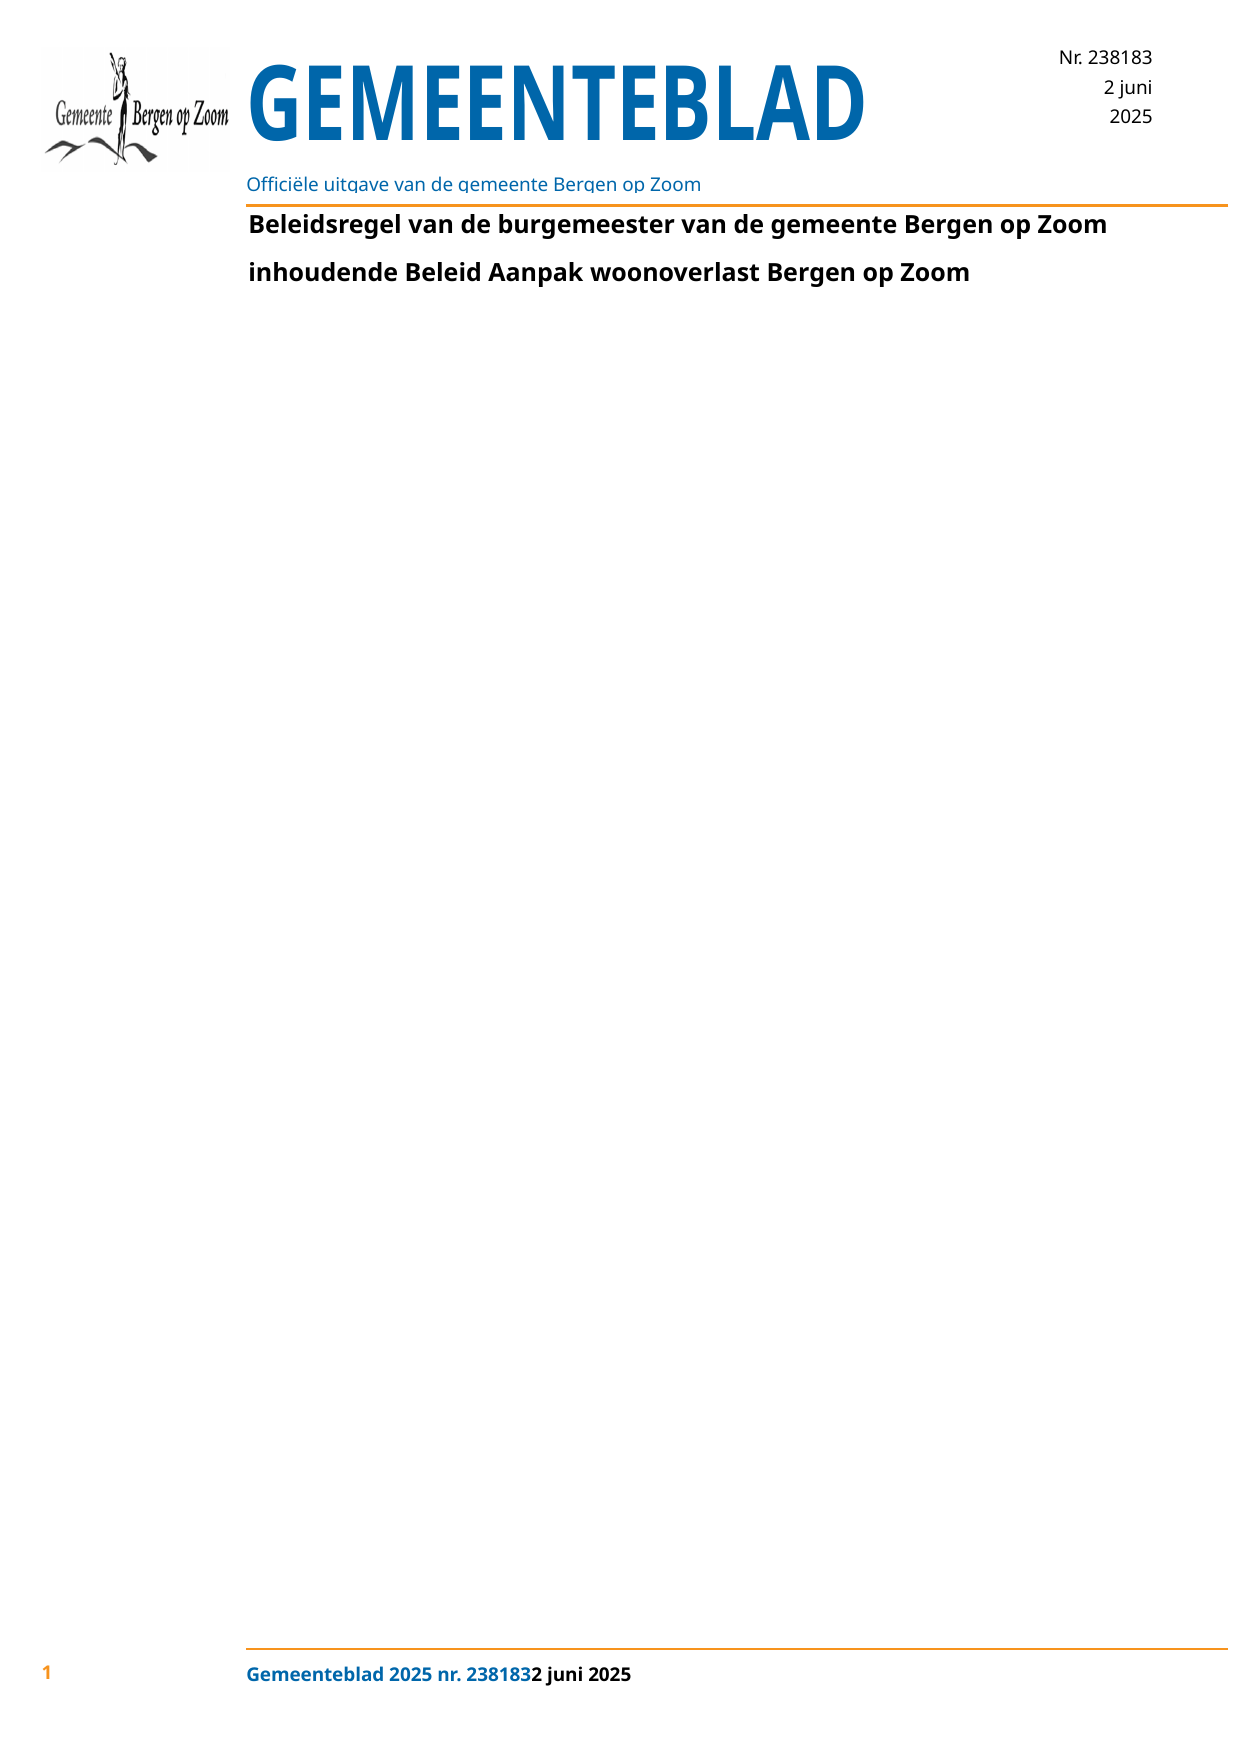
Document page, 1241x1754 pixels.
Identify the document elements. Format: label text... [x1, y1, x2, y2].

picture [41, 47, 231, 172]
text Beleidsregel van de burgemeester van de gemeente Bergen op Zoom inhoudende Beleid Aanpak woonoverlast Bergen op Zoom [248, 207, 1152, 288]
